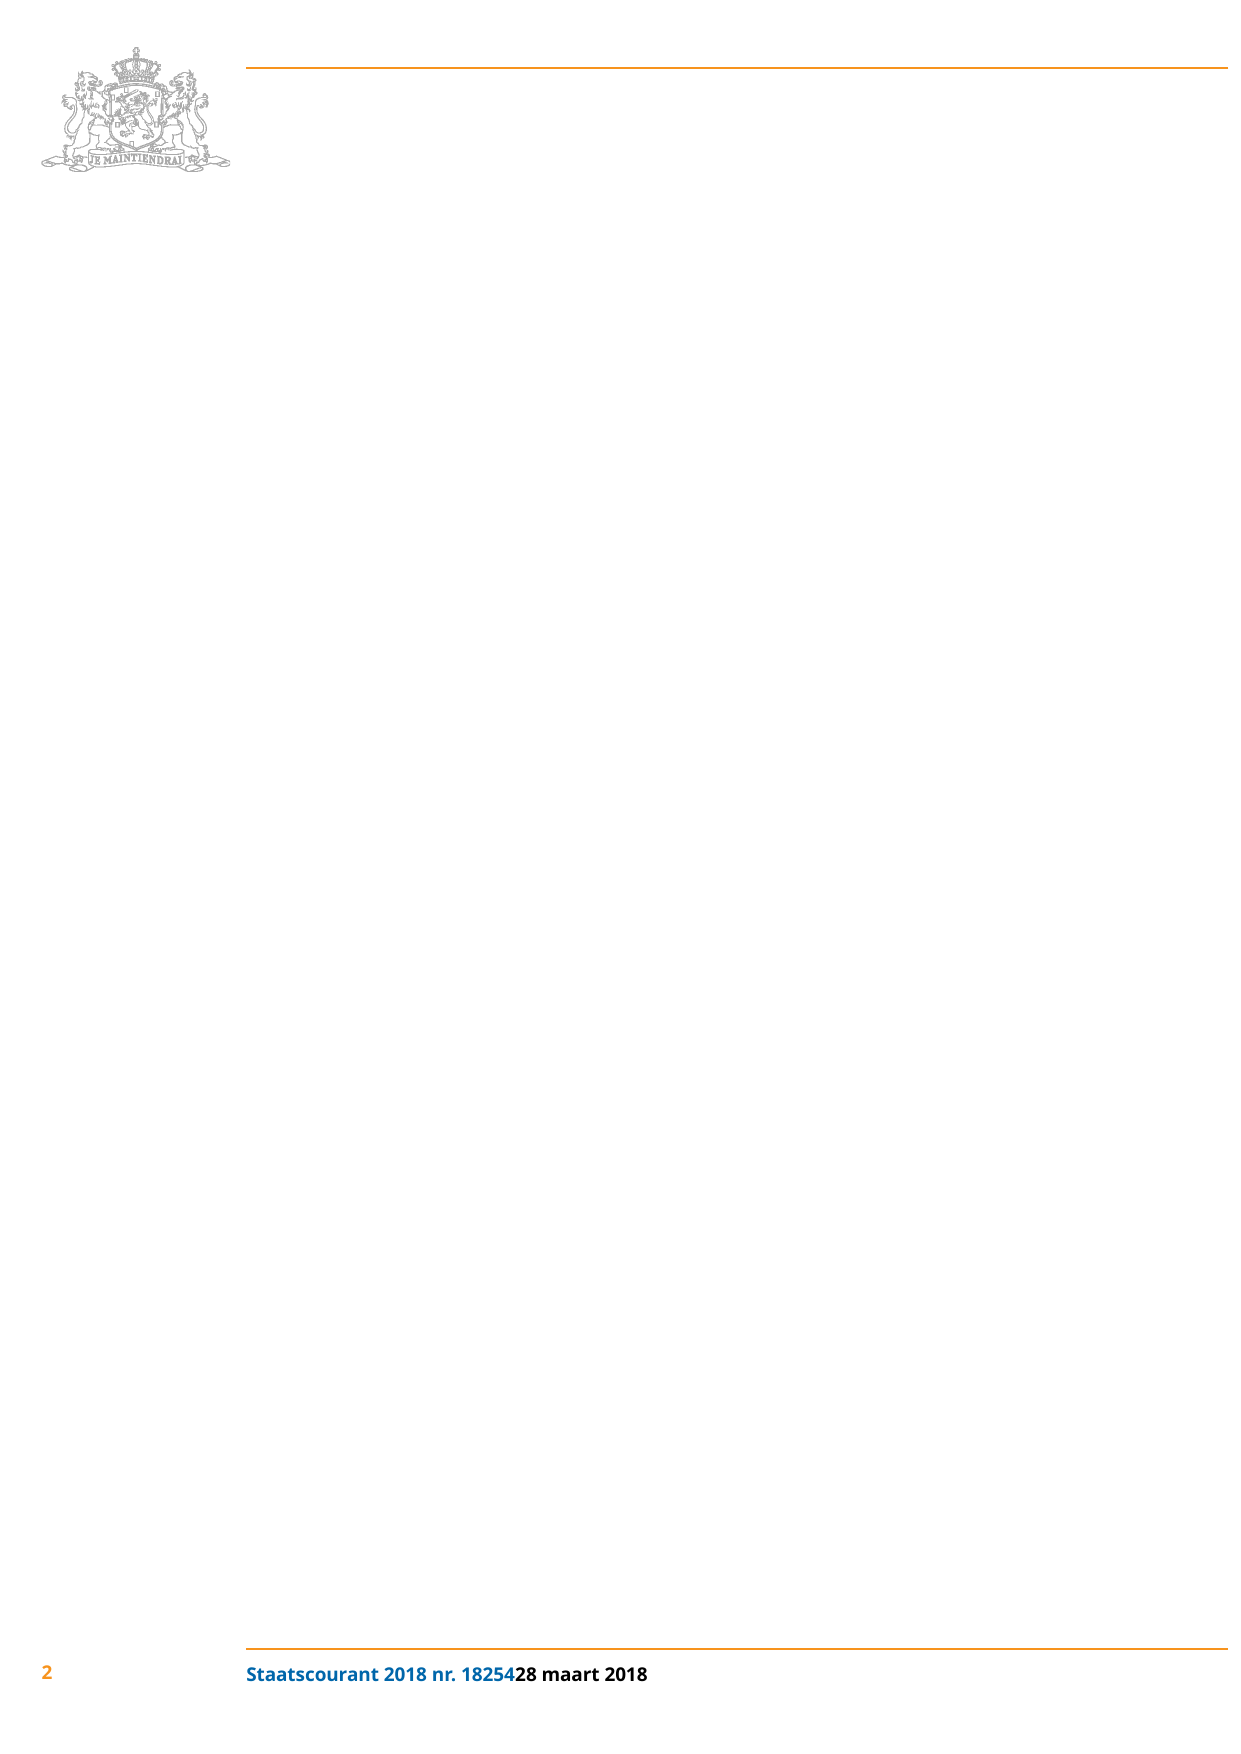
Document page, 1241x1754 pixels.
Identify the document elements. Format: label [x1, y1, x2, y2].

picture [41, 47, 231, 172]
